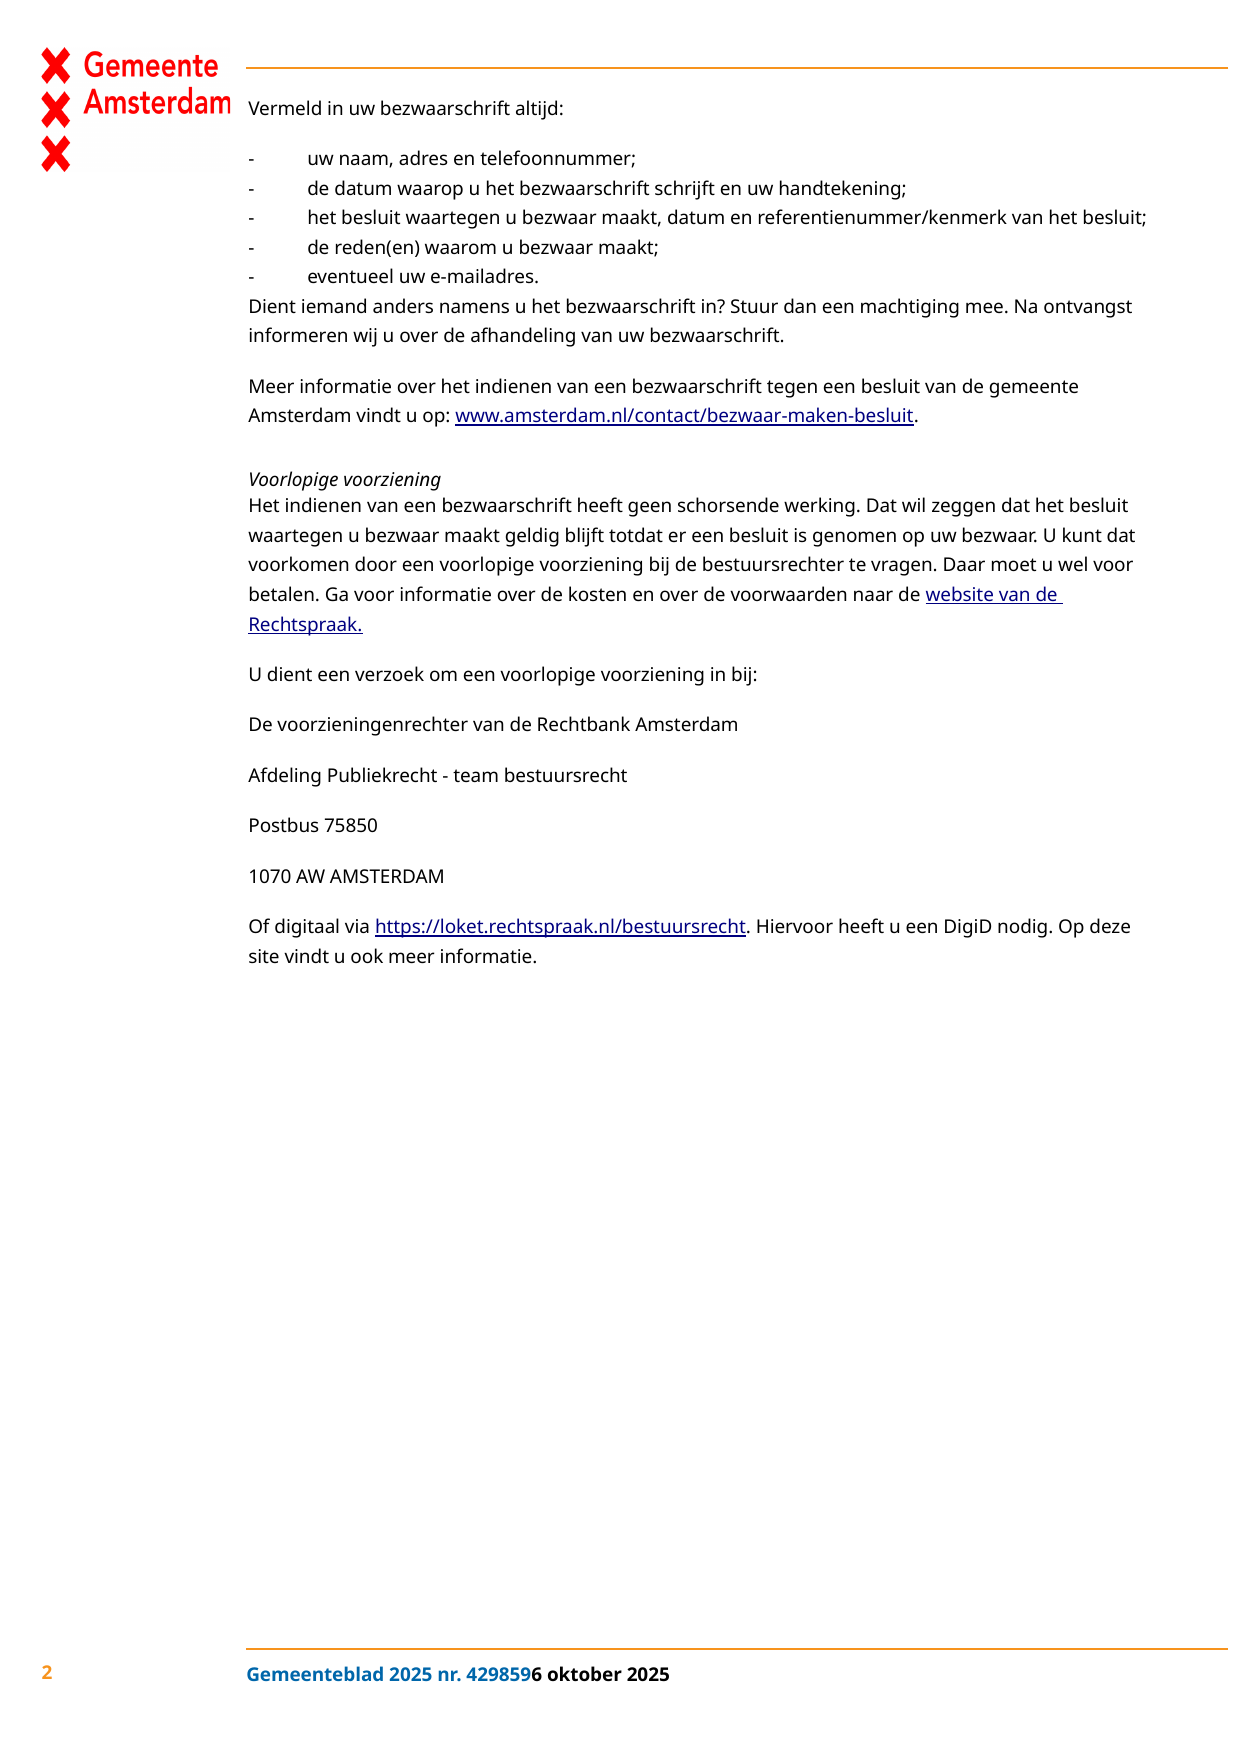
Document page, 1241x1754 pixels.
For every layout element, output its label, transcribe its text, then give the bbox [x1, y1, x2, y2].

list eventueel uw e-mailadres. [248, 263, 1152, 289]
text Afdeling Publiekrecht - team bestuursrecht [248, 762, 1152, 788]
text Voorlopige voorziening [248, 467, 1152, 492]
text Het indienen van een bezwaarschrift heeft geen schorsende werking. Dat wil zeggen dat het besluit waartegen u bezwaar maakt geldig blijft totdat er een besluit is genomen op uw bezwaar. U kunt dat voorkomen door een voorlopige voorziening bij de bestuursrechter te vragen. Daar moet u wel voor betalen. Ga voor informatie over de kosten en over de voorwaarden naar de website van de Rechtspraak. [248, 492, 1152, 636]
text 1070 AW AMSTERDAM [248, 863, 1152, 888]
text Of digitaal via https://loket.rechtspraak.nl/bestuursrecht. Hiervoor heeft u een DigiD nodig. Op deze site vindt u ook meer informatie. [248, 913, 1152, 968]
list uw naam, adres en telefoonnummer; [248, 145, 1152, 171]
picture [41, 47, 231, 172]
text Vermeld in uw bezwaarschrift altijd: [248, 95, 1152, 121]
text Dient iemand anders namens u het bezwaarschrift in? Stuur dan een machtiging mee. Na ontvangst informeren wij u over de afhandeling van uw bezwaarschrift. [248, 293, 1152, 348]
text De voorzieningenrechter van de Rechtbank Amsterdam [248, 712, 1152, 737]
text Meer informatie over het indienen van een bezwaarschrift tegen een besluit van de gemeente Amsterdam vindt u op: www.amsterdam.nl/contact/bezwaar-maken-besluit. [248, 373, 1152, 428]
text Postbus 75850 [248, 812, 1152, 838]
list de reden(en) waarom u bezwaar maakt; [248, 234, 1152, 260]
text U dient een verzoek om een voorlopige voorziening in bij: [248, 661, 1152, 687]
list het besluit waartegen u bezwaar maakt, datum en referentienummer/kenmerk van het besluit; [248, 204, 1152, 230]
list de datum waarop u het bezwaarschrift schrijft en uw handtekening; [248, 175, 1152, 201]
